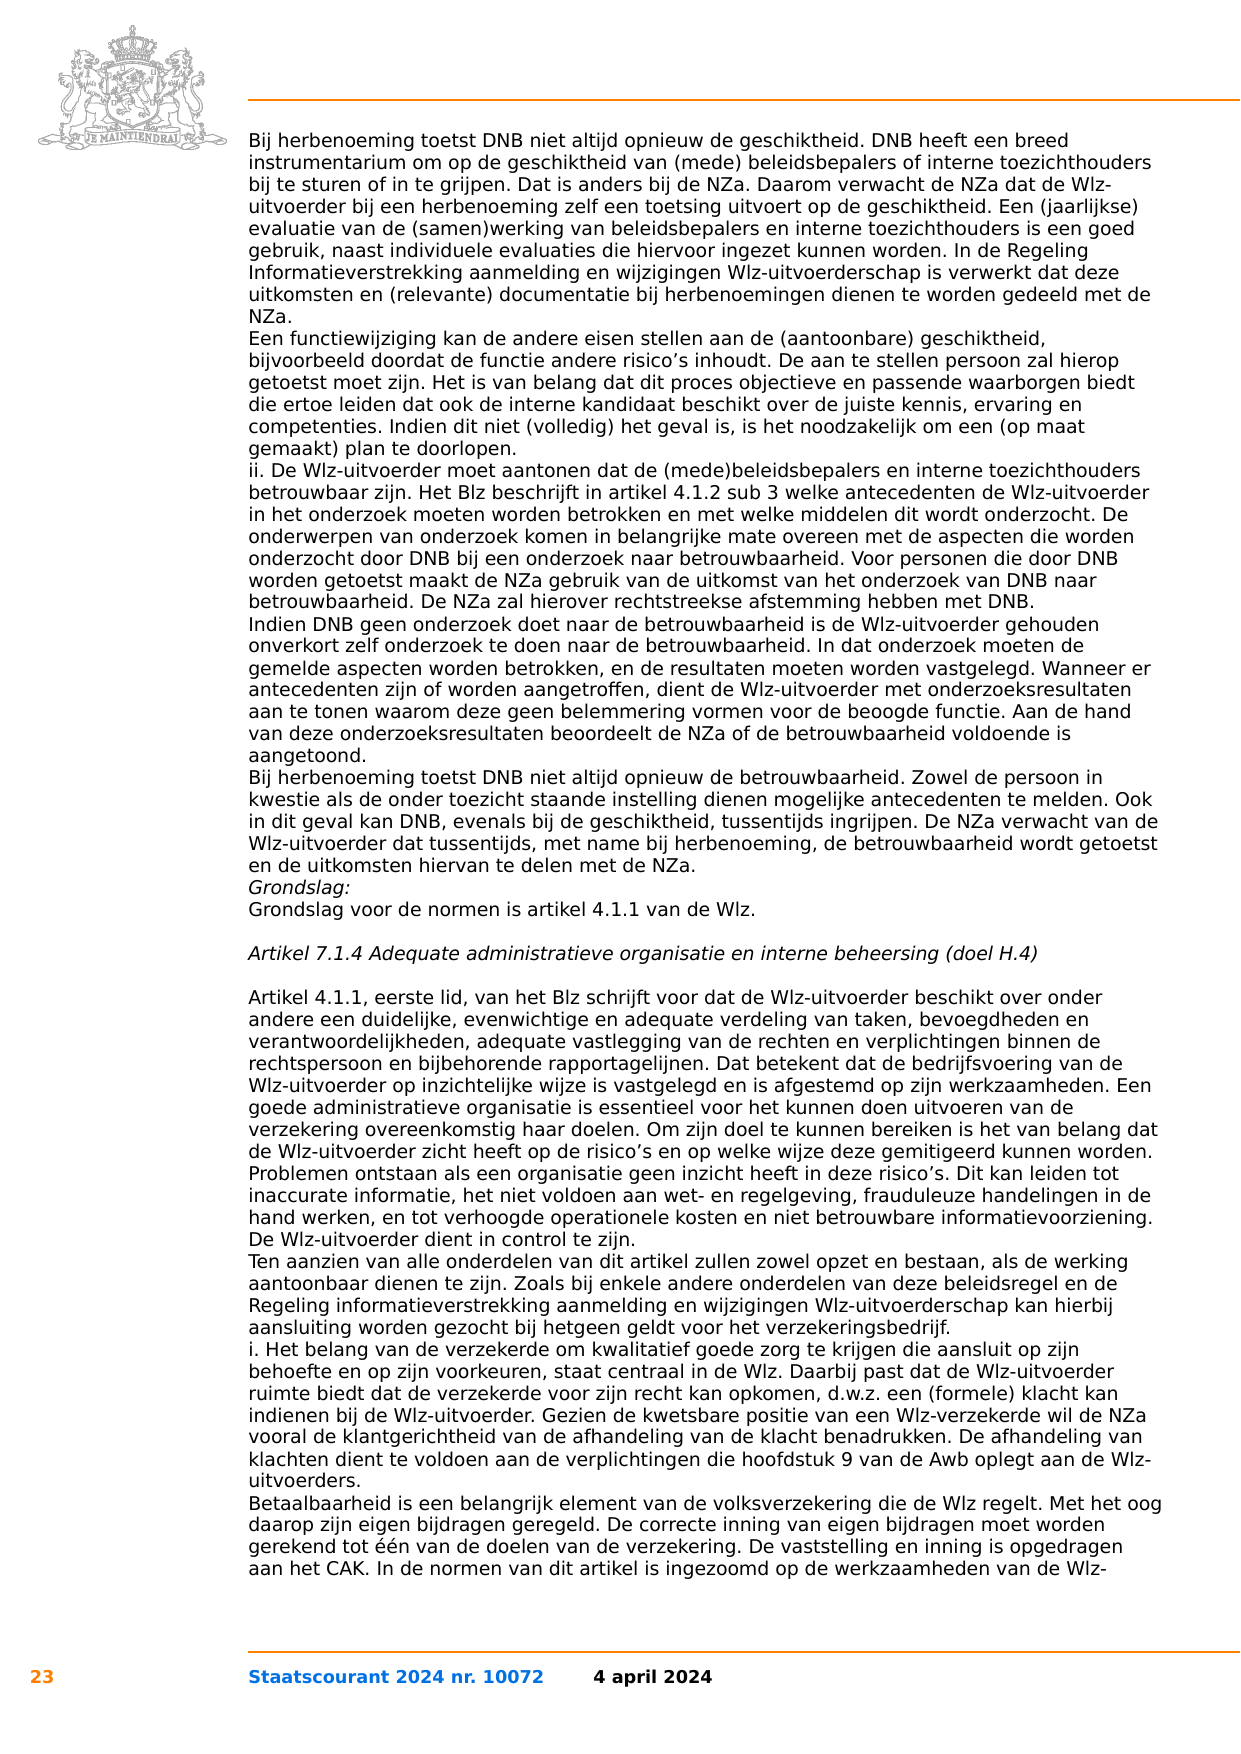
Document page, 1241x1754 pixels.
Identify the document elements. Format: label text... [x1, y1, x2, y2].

subtitle Artikel 7.1.4 Adequate administratieve organisatie en interne beheersing (doel H.4) [248, 943, 1163, 965]
text i. Het belang van de verzekerde om kwalitatief goede zorg te krijgen die aansluit op zijn behoefte en op zijn voorkeuren, staat centraal in de Wlz. Daarbij past dat de Wlz-uitvoerder ruimte biedt dat de verzekerde voor zijn recht kan opkomen, d.w.z. een (formele) klacht kan indienen bij de Wlz-uitvoerder. Gezien de kwetsbare positie van een Wlz-verzekerde wil de NZa vooral de klantgerichtheid van de afhandeling van de klacht benadrukken. De afhandeling van klachten dient te voldoen aan de verplichtingen die hoofdstuk 9 van de Awb oplegt aan de Wlz-uitvoerders. [248, 1338, 1163, 1492]
text Grondslag: [248, 877, 1163, 899]
picture [38, 25, 227, 150]
text Artikel 4.1.1, eerste lid, van het Blz schrijft voor dat de Wlz-uitvoerder beschikt over onder andere een duidelijke, evenwichtige en adequate verdeling van taken, bevoegdheden en verantwoordelijkheden, adequate vastlegging van de rechten en verplichtingen binnen de rechtspersoon en bijbehorende rapportagelijnen. Dat betekent dat de bedrijfsvoering van de Wlz-uitvoerder op inzichtelijke wijze is vastgelegd en is afgestemd op zijn werkzaamheden. Een goede administratieve organisatie is essentieel voor het kunnen doen uitvoeren van de verzekering overeenkomstig haar doelen. Om zijn doel te kunnen bereiken is het van belang dat de Wlz-uitvoerder zicht heeft op de risico’s en op welke wijze deze gemitigeerd kunnen worden. Problemen ontstaan als een organisatie geen inzicht heeft in deze risico’s. Dit kan leiden tot inaccurate informatie, het niet voldoen aan wet- en regelgeving, frauduleuze handelingen in de hand werken, en tot verhoogde operationele kosten en niet betrouwbare informatievoorziening. De Wlz-uitvoerder dient in control te zijn. [248, 987, 1163, 1251]
text Betaalbaarheid is een belangrijk element van de volksverzekering die de Wlz regelt. Met het oog daarop zijn eigen bijdragen geregeld. De correcte inning van eigen bijdragen moet worden gerekend tot één van de doelen van de verzekering. De vaststelling en inning is opgedragen aan het CAK. In de normen van dit artikel is ingezoomd op de werkzaamheden van de Wlz- [248, 1492, 1163, 1580]
text Indien DNB geen onderzoek doet naar de betrouwbaarheid is de Wlz-uitvoerder gehouden onverkort zelf onderzoek te doen naar de betrouwbaarheid. In dat onderzoek moeten de gemelde aspecten worden betrokken, en de resultaten moeten worden vastgelegd. Wanneer er antecedenten zijn of worden aangetroffen, dient de Wlz-uitvoerder met onderzoeksresultaten aan te tonen waarom deze geen belemmering vormen voor de beoogde functie. Aan de hand van deze onderzoeksresultaten beoordeelt de NZa of de betrouwbaarheid voldoende is aangetoond. [248, 613, 1163, 767]
text Bij herbenoeming toetst DNB niet altijd opnieuw de betrouwbaarheid. Zowel de persoon in kwestie als de onder toezicht staande instelling dienen mogelijke antecedenten te melden. Ook in dit geval kan DNB, evenals bij de geschiktheid, tussentijds ingrijpen. De NZa verwacht van de Wlz-uitvoerder dat tussentijds, met name bij herbenoeming, de betrouwbaarheid wordt getoetst en de uitkomsten hiervan te delen met de NZa. [248, 767, 1163, 877]
text Een functiewijziging kan de andere eisen stellen aan de (aantoonbare) geschiktheid, bijvoorbeeld doordat de functie andere risico’s inhoudt. De aan te stellen persoon zal hierop getoetst moet zijn. Het is van belang dat dit proces objectieve en passende waarborgen biedt die ertoe leiden dat ook de interne kandidaat beschikt over de juiste kennis, ervaring en competenties. Indien dit niet (volledig) het geval is, is het noodzakelijk om een (op maat gemaakt) plan te doorlopen. [248, 328, 1163, 459]
text ii. De Wlz-uitvoerder moet aantonen dat de (mede)beleidsbepalers en interne toezichthouders betrouwbaar zijn. Het Blz beschrijft in artikel 4.1.2 sub 3 welke antecedenten de Wlz-uitvoerder in het onderzoek moeten worden betrokken en met welke middelen dit wordt onderzocht. De onderwerpen van onderzoek komen in belangrijke mate overeen met de aspecten die worden onderzocht door DNB bij een onderzoek naar betrouwbaarheid. Voor personen die door DNB worden getoetst maakt de NZa gebruik van de uitkomst van het onderzoek van DNB naar betrouwbaarheid. De NZa zal hierover rechtstreekse afstemming hebben met DNB. [248, 459, 1163, 613]
text Ten aanzien van alle onderdelen van dit artikel zullen zowel opzet en bestaan, als de werking aantoonbaar dienen te zijn. Zoals bij enkele andere onderdelen van deze beleidsregel en de Regeling informatieverstrekking aanmelding en wijzigingen Wlz-uitvoerderschap kan hierbij aansluiting worden gezocht bij hetgeen geldt voor het verzekeringsbedrijf. [248, 1251, 1163, 1338]
text Grondslag voor de normen is artikel 4.1.1 van de Wlz. [248, 899, 1163, 921]
text Bij herbenoeming toetst DNB niet altijd opnieuw de geschiktheid. DNB heeft een breed instrumentarium om op de geschiktheid van (mede) beleidsbepalers of interne toezichthouders bij te sturen of in te grijpen. Dat is anders bij de NZa. Daarom verwacht de NZa dat de Wlz-uitvoerder bij een herbenoeming zelf een toetsing uitvoert op de geschiktheid. Een (jaarlijkse) evaluatie van de (samen)werking van beleidsbepalers en interne toezichthouders is een goed gebruik, naast individuele evaluaties die hiervoor ingezet kunnen worden. In de Regeling Informatieverstrekking aanmelding en wijzigingen Wlz-uitvoerderschap is verwerkt dat deze uitkomsten en (relevante) documentatie bij herbenoemingen dienen te worden gedeeld met de NZa. [248, 130, 1163, 328]
